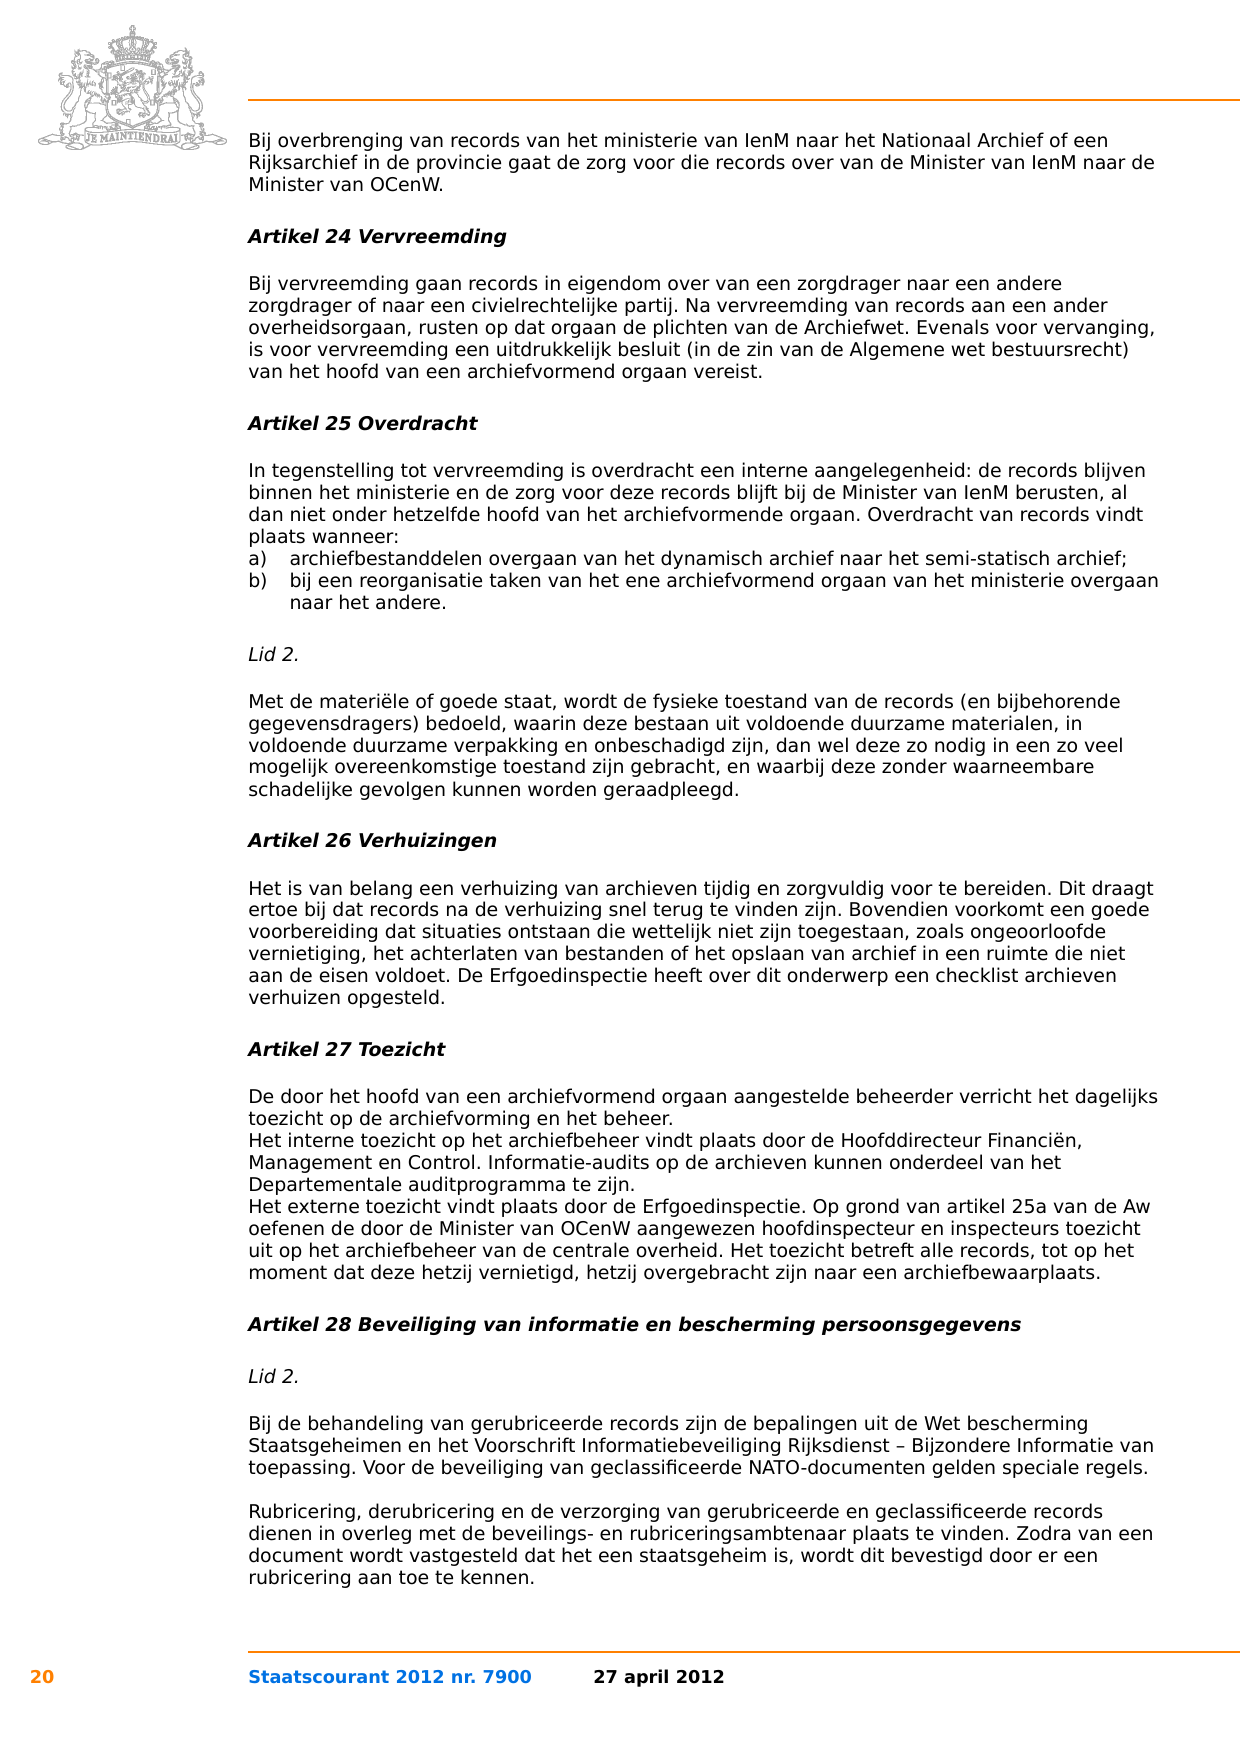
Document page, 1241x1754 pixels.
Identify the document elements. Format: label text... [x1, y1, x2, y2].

picture [38, 25, 227, 150]
text In tegenstelling tot vervreemding is overdracht een interne aangelegenheid: de records blijven binnen het ministerie en de zorg voor deze records blijft bij de Minister van IenM berusten, al dan niet onder hetzelfde hoofd van het archiefvormende orgaan. Overdracht van records vindt plaats wanneer: [248, 460, 1163, 548]
text Het is van belang een verhuizing van archieven tijdig en zorgvuldig voor te bereiden. Dit draagt ertoe bij dat records na de verhuizing snel terug te vinden zijn. Bovendien voorkomt een goede voorbereiding dat situaties ontstaan die wettelijk niet zijn toegestaan, zoals ongeoorloofde vernietiging, het achterlaten van bestanden of het opslaan van archief in een ruimte die niet aan de eisen voldoet. De Erfgoedinspectie heeft over dit onderwerp een checklist archieven verhuizen opgesteld. [248, 877, 1163, 1009]
text a) archiefbestanddelen overgaan van het dynamisch archief naar het semi-statisch archief; [248, 548, 1163, 569]
text b) bij een reorganisatie taken van het ene archiefvormend orgaan van het ministerie overgaan naar het andere. [248, 569, 1163, 613]
subtitle Artikel 25 Overdracht [248, 413, 1163, 435]
text Rubricering, derubricering en de verzorging van gerubriceerde en geclassificeerde records dienen in overleg met de beveilings- en rubriceringsambtenaar plaats te vinden. Zodra van een document wordt vastgesteld dat het een staatsgeheim is, wordt dit bevestigd door er een rubricering aan toe te kennen. [248, 1501, 1163, 1589]
text Bij de behandeling van gerubriceerde records zijn de bepalingen uit de Wet bescherming Staatsgeheimen en het Voorschrift Informatiebeveiliging Rijksdienst – Bijzondere Informatie van toepassing. Voor de beveiliging van geclassificeerde NATO-documenten gelden speciale regels. [248, 1413, 1163, 1479]
subtitle Lid 2. [248, 643, 1163, 666]
text De door het hoofd van een archiefvormend orgaan aangestelde beheerder verricht het dagelijks toezicht op de archiefvorming en het beheer. [248, 1086, 1163, 1130]
text Het interne toezicht op het archiefbeheer vindt plaats door de Hoofddirecteur Financiën, Management en Control. Informatie-audits op de archieven kunnen onderdeel van het Departementale auditprogramma te zijn. [248, 1130, 1163, 1196]
subtitle Artikel 28 Beveiliging van informatie en bescherming persoonsgegevens [248, 1314, 1163, 1336]
text Met de materiële of goede staat, wordt de fysieke toestand van de records (en bijbehorende gegevensdragers) bedoeld, waarin deze bestaan uit voldoende duurzame materialen, in voldoende duurzame verpakking en onbeschadigd zijn, dan wel deze zo nodig in een zo veel mogelijk overeenkomstige toestand zijn gebracht, en waarbij deze zonder waarneembare schadelijke gevolgen kunnen worden geraadpleegd. [248, 691, 1163, 800]
text Bij overbrenging van records van het ministerie van IenM naar het Nationaal Archief of een Rijksarchief in de provincie gaat de zorg voor die records over van de Minister van IenM naar de Minister van OCenW. [248, 130, 1163, 196]
subtitle Artikel 27 Toezicht [248, 1039, 1163, 1061]
text Het externe toezicht vindt plaats door de Erfgoedinspectie. Op grond van artikel 25a van de Aw oefenen de door de Minister van OCenW aangewezen hoofdinspecteur en inspecteurs toezicht uit op het archiefbeheer van de centrale overheid. Het toezicht betreft alle records, tot op het moment dat deze hetzij vernietigd, hetzij overgebracht zijn naar een archiefbewaarplaats. [248, 1196, 1163, 1284]
text Bij vervreemding gaan records in eigendom over van een zorgdrager naar een andere zorgdrager of naar een civielrechtelijke partij. Na vervreemding van records aan een ander overheidsorgaan, rusten op dat orgaan de plichten van de Archiefwet. Evenals voor vervanging, is voor vervreemding een uitdrukkelijk besluit (in de zin van de Algemene wet bestuursrecht) van het hoofd van een archiefvormend orgaan vereist. [248, 273, 1163, 383]
subtitle Artikel 26 Verhuizingen [248, 830, 1163, 852]
subtitle Lid 2. [248, 1366, 1163, 1388]
subtitle Artikel 24 Vervreemding [248, 226, 1163, 248]
